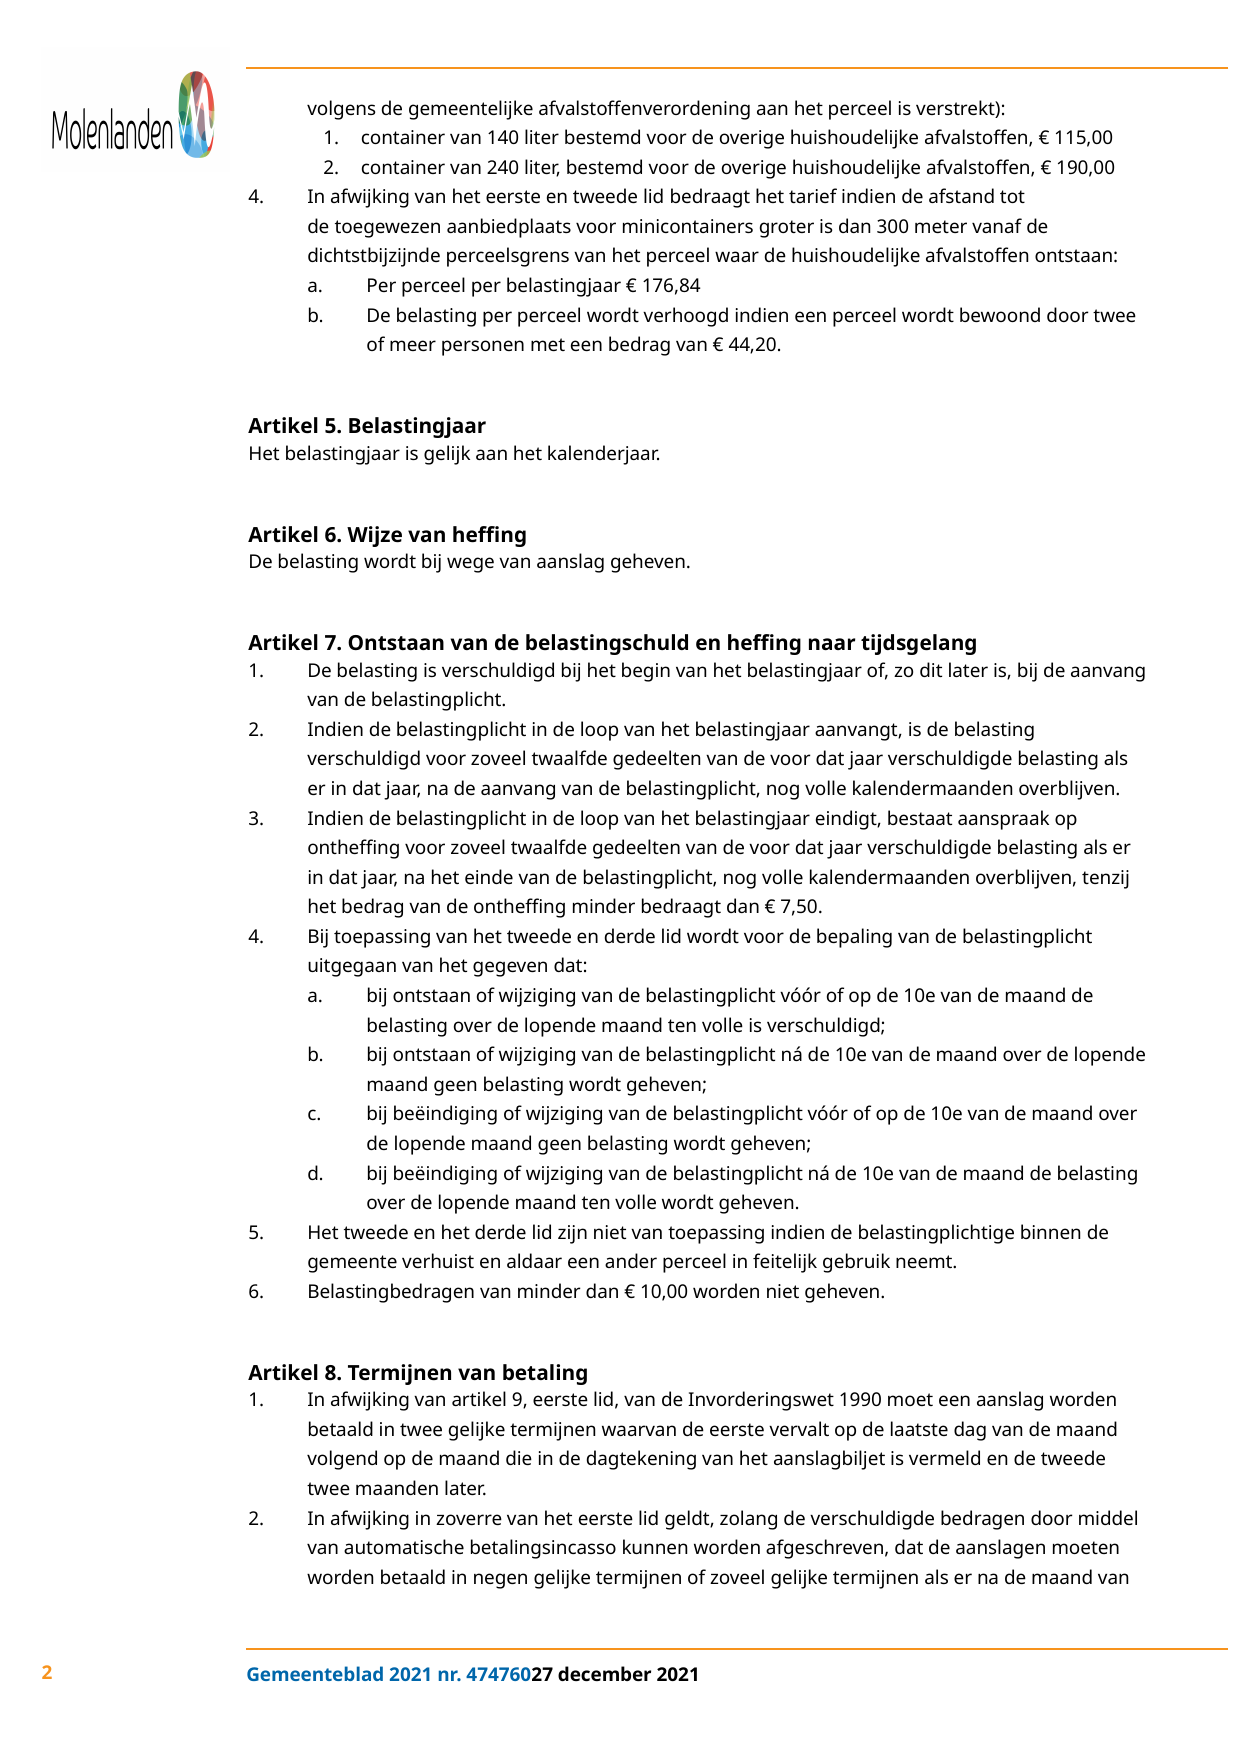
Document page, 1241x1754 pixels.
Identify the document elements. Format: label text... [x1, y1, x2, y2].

list Bij toepassing van het tweede en derde lid wordt voor de bepaling van de belastingplicht uitgegaan van het gegeven dat: [248, 923, 1152, 978]
list Het tweede en het derde lid zijn niet van toepassing indien de belastingplichtige binnen de gemeente verhuist en aldaar een ander perceel in feitelijk gebruik neemt. [248, 1219, 1152, 1274]
text Artikel 6. Wijze van heffing [248, 520, 1152, 548]
text Artikel 7. Ontstaan van de belastingschuld en heffing naar tijdsgelang [248, 628, 1152, 657]
list Belastingbedragen van minder dan € 10,00 worden niet geheven. [248, 1278, 1152, 1304]
list In afwijking van het eerste en tweede lid bedraagt het tarief indien de afstand tot de toegewezen aanbiedplaats voor minicontainers groter is dan 300 meter vanaf de dichtstbijzijnde perceelsgrens van het perceel waar de huishoudelijke afvalstoffen ontstaan: [248, 183, 1152, 268]
list In afwijking van artikel 9, eerste lid, van de Invorderingswet 1990 moet een aanslag worden betaald in twee gelijke termijnen waarvan de eerste vervalt op de laatste dag van de maand volgend op de maand die in de dagtekening van het aanslagbiljet is vermeld en de tweede twee maanden later. [248, 1386, 1152, 1501]
text Artikel 5. Belastingjaar [248, 411, 1152, 440]
text Het belastingjaar is gelijk aan het kalenderjaar. [248, 440, 1152, 466]
list bij ontstaan of wijziging van de belastingplicht ná de 10e van de maand over de lopende maand geen belasting wordt geheven; [307, 1041, 1152, 1097]
picture [41, 47, 231, 172]
text De belasting wordt bij wege van aanslag geheven. [248, 548, 1152, 574]
list Indien de belastingplicht in de loop van het belastingjaar eindigt, bestaat aanspraak op ontheffing voor zoveel twaalfde gedeelten van de voor dat jaar verschuldigde belasting als er in dat jaar, na het einde van de belastingplicht, nog volle kalendermaanden overblijven, tenzij het bedrag van de ontheffing minder bedraagt dan € 7,50. [248, 805, 1152, 919]
list Per perceel per belastingjaar € 176,84 [307, 272, 1152, 298]
list bij ontstaan of wijziging van de belastingplicht vóór of op de 10e van de maand de belasting over de lopende maand ten volle is verschuldigd; [307, 982, 1152, 1037]
list bij beëindiging of wijziging van de belastingplicht ná de 10e van de maand de belasting over de lopende maand ten volle wordt geheven. [307, 1160, 1152, 1215]
list bij beëindiging of wijziging van de belastingplicht vóór of op de 10e van de maand over de lopende maand geen belasting wordt geheven; [307, 1101, 1152, 1156]
list De belasting is verschuldigd bij het begin van het belastingjaar of, zo dit later is, bij de aanvang van de belastingplicht. [248, 657, 1152, 712]
list De belasting per perceel wordt verhoogd indien een perceel wordt bewoond door twee of meer personen met een bedrag van € 44,20. [307, 302, 1152, 357]
list Indien de belastingplicht in de loop van het belastingjaar aanvangt, is de belasting verschuldigd voor zoveel twaalfde gedeelten van de voor dat jaar verschuldigde belasting als er in dat jaar, na de aanvang van de belastingplicht, nog volle kalendermaanden overblijven. [248, 716, 1152, 801]
text Artikel 8. Termijnen van betaling [248, 1358, 1152, 1386]
list container van 140 liter bestemd voor de overige huishoudelijke afvalstoffen, € 115,00 [323, 124, 1152, 150]
list volgens de gemeentelijke afvalstoffenverordening aan het perceel is verstrekt): [248, 95, 1152, 121]
list In afwijking in zoverre van het eerste lid geldt, zolang de verschuldigde bedragen door middel van automatische betalingsincasso kunnen worden afgeschreven, dat de aanslagen moeten worden betaald in negen gelijke termijnen of zoveel gelijke termijnen als er na de maand van [248, 1505, 1152, 1590]
list container van 240 liter, bestemd voor de overige huishoudelijke afvalstoffen, € 190,00 [323, 154, 1152, 180]
